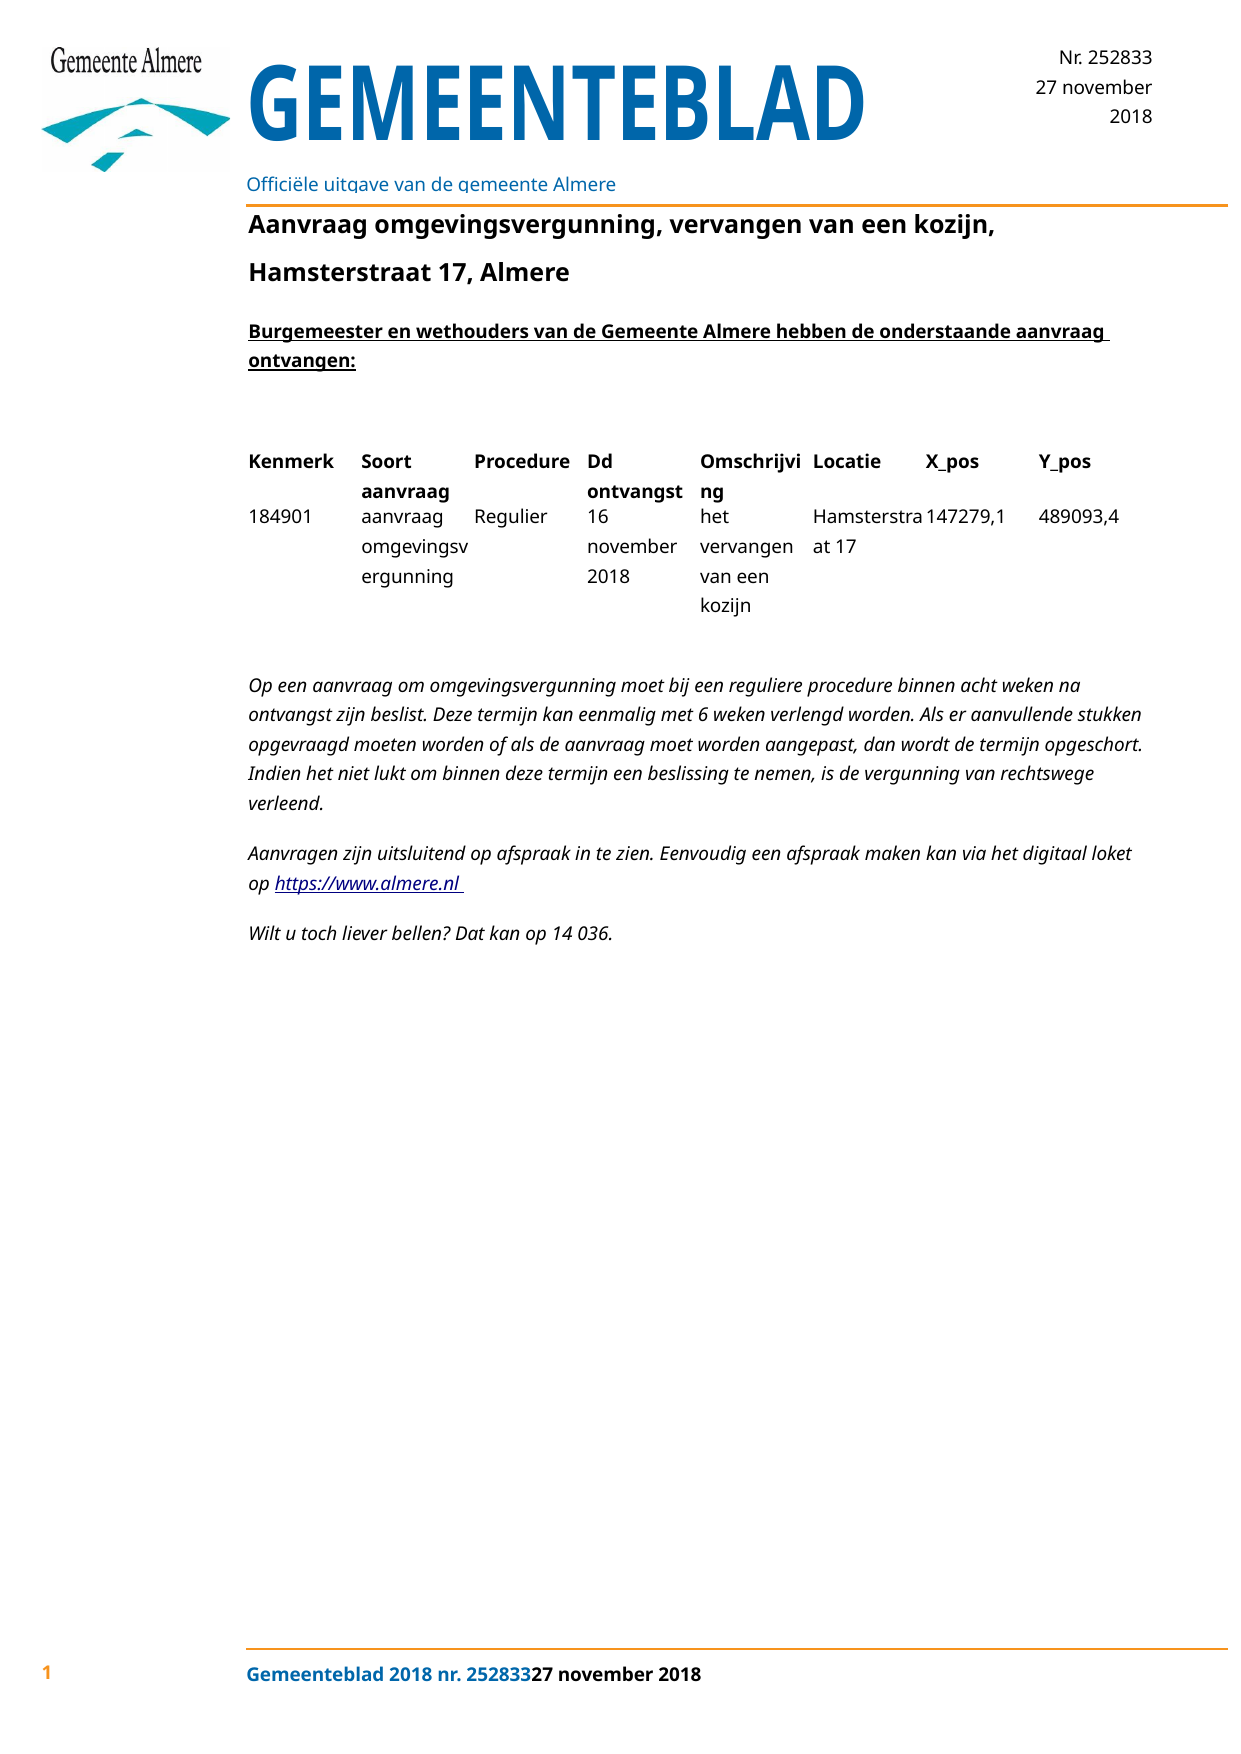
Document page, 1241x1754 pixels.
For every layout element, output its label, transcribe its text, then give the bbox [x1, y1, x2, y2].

table_header Kenmerk [248, 449, 361, 504]
table_header Soort aanvraag [361, 449, 474, 504]
table_cell Hamsterstraat 17 [813, 504, 926, 618]
table_header X_pos [926, 449, 1038, 504]
text Burgemeester en wethouders van de Gemeente Almere hebben de onderstaande aanvraag ontvangen: [248, 318, 1152, 373]
table_header Y_pos [1039, 449, 1152, 504]
table_cell 489093,4 [1039, 504, 1152, 618]
table_cell het vervangen van een kozijn [700, 504, 813, 618]
text Aanvragen zijn uitsluitend op afspraak in te zien. Eenvoudig een afspraak maken kan via het digitaal loket op https://www.almere.nl [248, 841, 1152, 896]
picture [41, 47, 231, 172]
text Aanvraag omgevingsvergunning, vervangen van een kozijn, Hamsterstraat 17, Almere [248, 207, 1152, 288]
table_cell Regulier [474, 504, 587, 618]
table_header Dd ontvangst [587, 449, 700, 504]
table_header Procedure [474, 449, 587, 504]
text Wilt u toch liever bellen? Dat kan op 14 036. [248, 921, 1152, 946]
table_cell 184901 [248, 504, 361, 618]
table_header Omschrijving [700, 449, 813, 504]
table_cell 147279,1 [926, 504, 1038, 618]
text Op een aanvraag om omgevingsvergunning moet bij een reguliere procedure binnen acht weken na ontvangst zijn beslist. Deze termijn kan eenmalig met 6 weken verlengd worden. Als er aanvullende stukken opgevraagd moeten worden of als de aanvraag moet worden aangepast, dan wordt de termijn opgeschort. Indien het niet lukt om binnen deze termijn een beslissing te nemen, is de vergunning van rechtswege verleend. [248, 672, 1152, 816]
table_cell 16 november 2018 [587, 504, 700, 618]
table_cell aanvraag omgevingsvergunning [361, 504, 474, 618]
table_header Locatie [813, 449, 926, 504]
